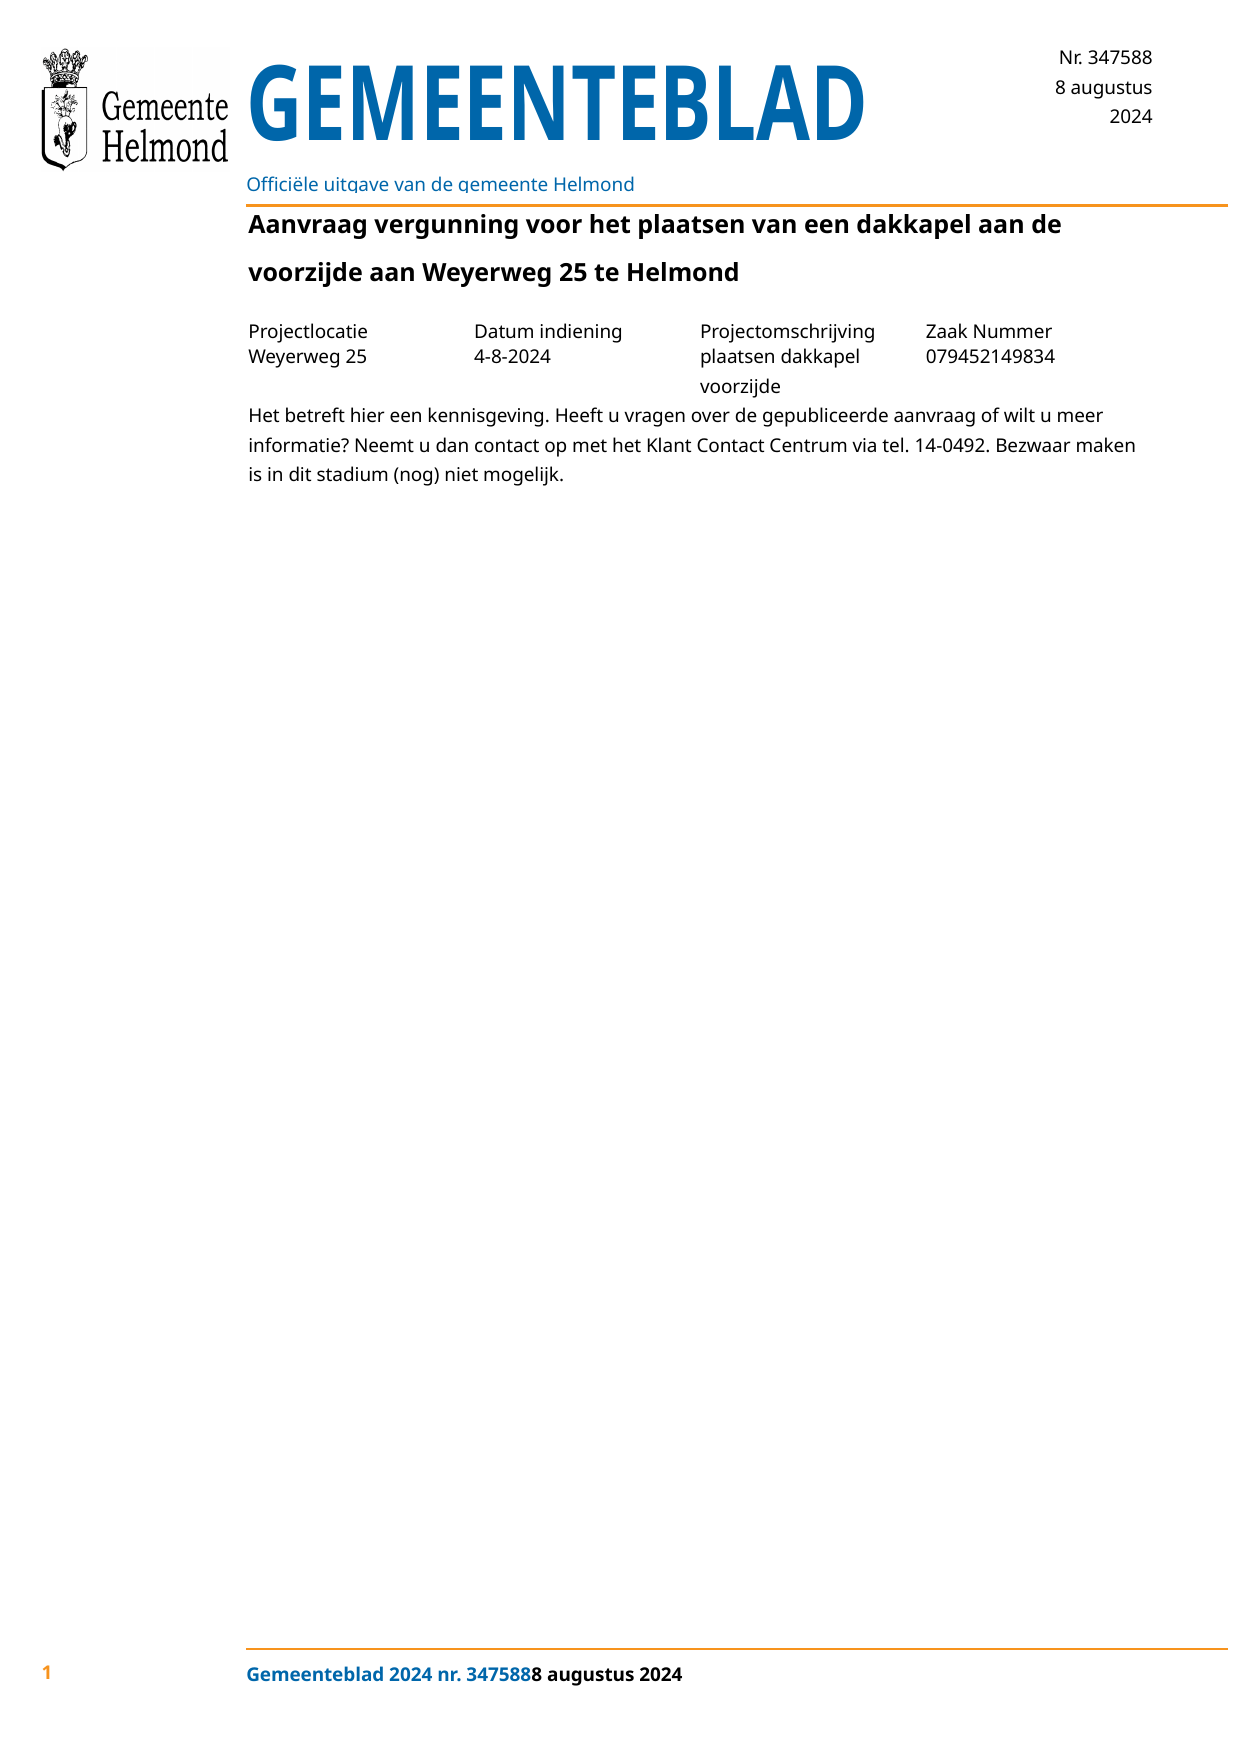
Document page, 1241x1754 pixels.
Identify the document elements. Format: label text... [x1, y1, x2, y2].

table_cell Weyerweg 25 [248, 344, 474, 399]
table_header Zaak Nummer [926, 318, 1152, 344]
text Aanvraag vergunning voor het plaatsen van een dakkapel aan de voorzijde aan Weyerweg 25 te Helmond [248, 207, 1152, 288]
table_header Projectomschrijving [700, 318, 926, 344]
table_cell plaatsen dakkapel voorzijde [700, 344, 926, 399]
table_cell 4-8-2024 [474, 344, 700, 399]
picture [41, 47, 231, 172]
table_cell 079452149834 [926, 344, 1152, 399]
table_header Projectlocatie [248, 318, 474, 344]
text Het betreft hier een kennisgeving. Heeft u vragen over de gepubliceerde aanvraag of wilt u meer informatie? Neemt u dan contact op met het Klant Contact Centrum via tel. 14-0492. Bezwaar maken is in dit stadium (nog) niet mogelijk. [248, 402, 1152, 487]
table_header Datum indiening [474, 318, 700, 344]
